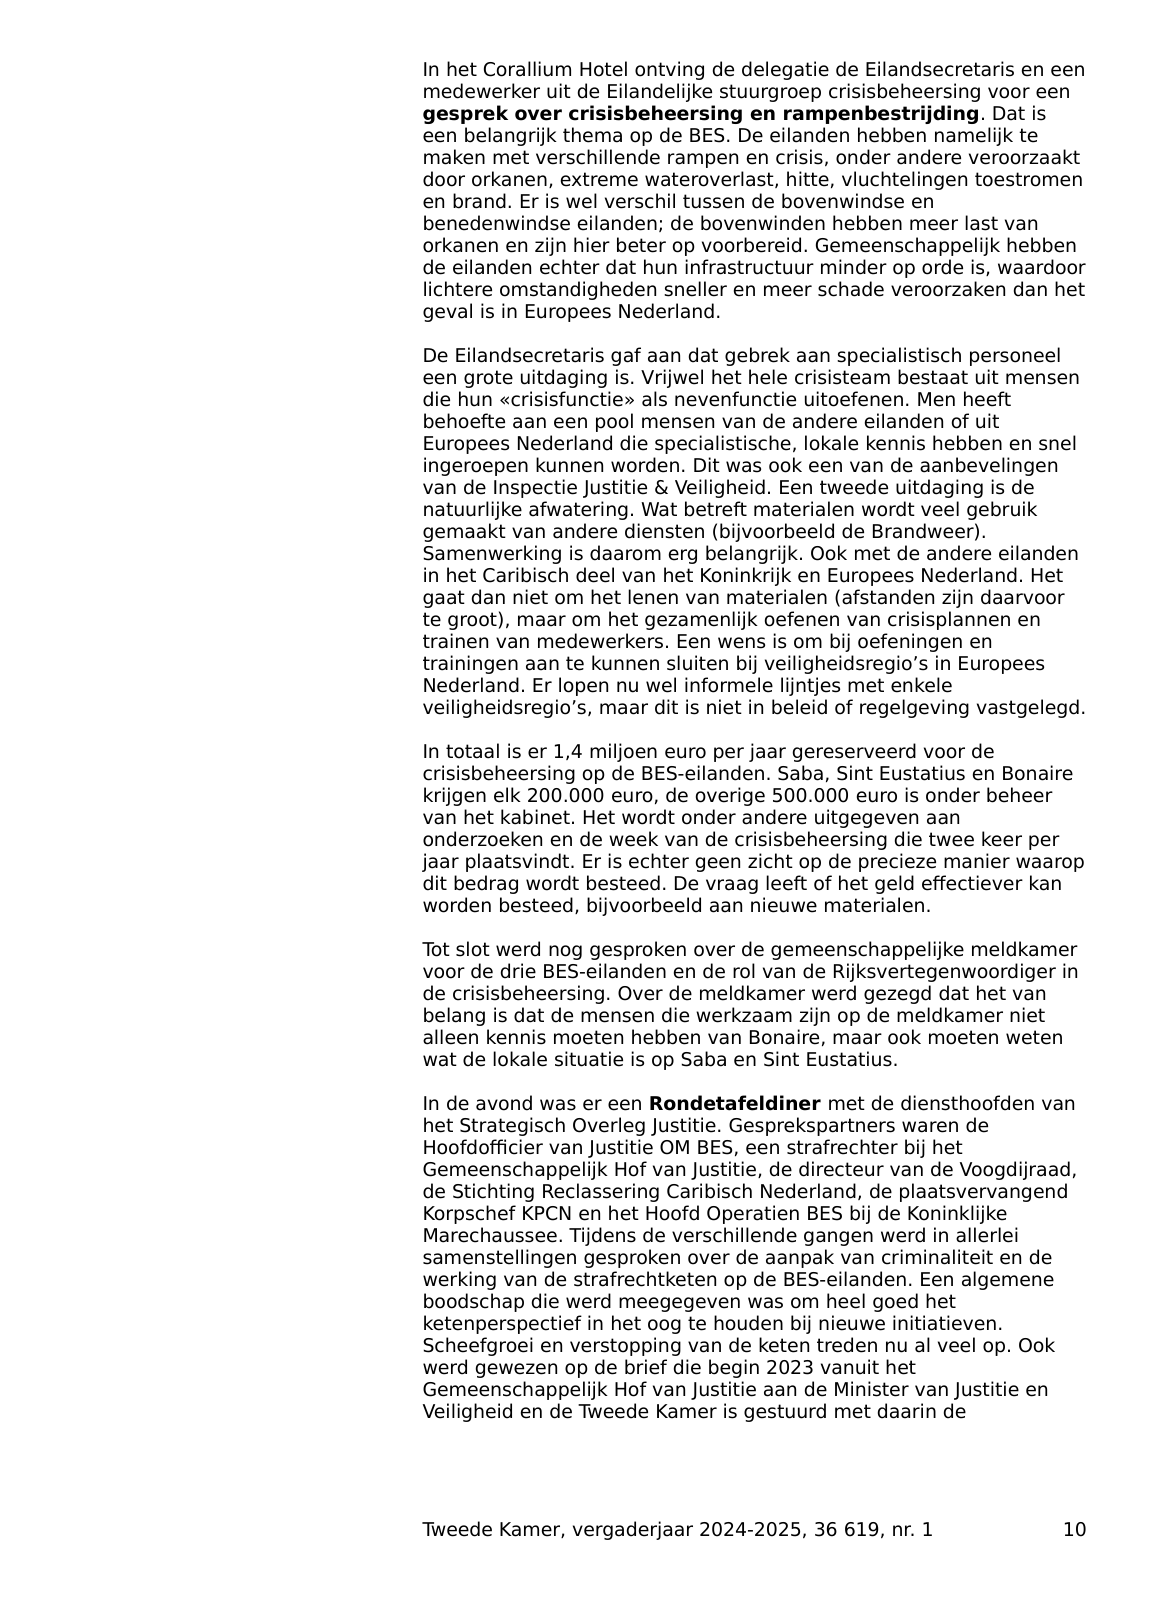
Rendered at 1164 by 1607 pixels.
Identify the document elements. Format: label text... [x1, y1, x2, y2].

text In totaal is er 1,4 miljoen euro per jaar gereserveerd voor de crisisbeheersing op de BES-eilanden. Saba, Sint Eustatius en Bonaire krijgen elk 200.000 euro, de overige 500.000 euro is onder beheer van het kabinet. Het wordt onder andere uitgegeven aan onderzoeken en de week van de crisisbeheersing die twee keer per jaar plaatsvindt. Er is echter geen zicht op de precieze manier waarop dit bedrag wordt besteed. De vraag leeft of het geld effectiever kan worden besteed, bijvoorbeeld aan nieuwe materialen. [422, 741, 1087, 917]
text De Eilandsecretaris gaf aan dat gebrek aan specialistisch personeel een grote uitdaging is. Vrijwel het hele crisisteam bestaat uit mensen die hun «crisisfunctie» als nevenfunctie uitoefenen. Men heeft behoefte aan een pool mensen van de andere eilanden of uit Europees Nederland die specialistische, lokale kennis hebben en snel ingeroepen kunnen worden. Dit was ook een van de aanbevelingen van de Inspectie Justitie & Veiligheid. Een tweede uitdaging is de natuurlijke afwatering. Wat betreft materialen wordt veel gebruik gemaakt van andere diensten (bijvoorbeeld de Brandweer). Samenwerking is daarom erg belangrijk. Ook met de andere eilanden in het Caribisch deel van het Koninkrijk en Europees Nederland. Het gaat dan niet om het lenen van materialen (afstanden zijn daarvoor te groot), maar om het gezamenlijk oefenen van crisisplannen en trainen van medewerkers. Een wens is om bij oefeningen en trainingen aan te kunnen sluiten bij veiligheidsregio’s in Europees Nederland. Er lopen nu wel informele lijntjes met enkele veiligheidsregio’s, maar dit is niet in beleid of regelgeving vastgelegd. [422, 345, 1087, 719]
text Tot slot werd nog gesproken over de gemeenschappelijke meldkamer voor de drie BES-eilanden en de rol van de Rijksvertegenwoordiger in de crisisbeheersing. Over de meldkamer werd gezegd dat het van belang is dat de mensen die werkzaam zijn op de meldkamer niet alleen kennis moeten hebben van Bonaire, maar ook moeten weten wat de lokale situatie is op Saba en Sint Eustatius. [422, 939, 1087, 1071]
text In het Corallium Hotel ontving de delegatie de Eilandsecretaris en een medewerker uit de Eilandelijke stuurgroep crisisbeheersing voor een gesprek over crisisbeheersing en rampenbestrijding. Dat is een belangrijk thema op de BES. De eilanden hebben namelijk te maken met verschillende rampen en crisis, onder andere veroorzaakt door orkanen, extreme wateroverlast, hitte, vluchtelingen toestromen en brand. Er is wel verschil tussen de bovenwindse en benedenwindse eilanden; de bovenwinden hebben meer last van orkanen en zijn hier beter op voorbereid. Gemeenschappelijk hebben de eilanden echter dat hun infrastructuur minder op orde is, waardoor lichtere omstandigheden sneller en meer schade veroorzaken dan het geval is in Europees Nederland. [422, 59, 1087, 323]
text In de avond was er een Rondetafeldiner met de diensthoofden van het Strategisch Overleg Justitie. Gesprekspartners waren de Hoofdofficier van Justitie OM BES, een strafrechter bij het Gemeenschappelijk Hof van Justitie, de directeur van de Voogdijraad, de Stichting Reclassering Caribisch Nederland, de plaatsvervangend Korpschef KPCN en het Hoofd Operatien BES bij de Koninklijke Marechaussee. Tijdens de verschillende gangen werd in allerlei samenstellingen gesproken over de aanpak van criminaliteit en de werking van de strafrechtketen op de BES-eilanden. Een algemene boodschap die werd meegegeven was om heel goed het ketenperspectief in het oog te houden bij nieuwe initiatieven. Scheefgroei en verstopping van de keten treden nu al veel op. Ook werd gewezen op de brief die begin 2023 vanuit het Gemeenschappelijk Hof van Justitie aan de Minister van Justitie en Veiligheid en de Tweede Kamer is gestuurd met daarin de [422, 1093, 1087, 1423]
